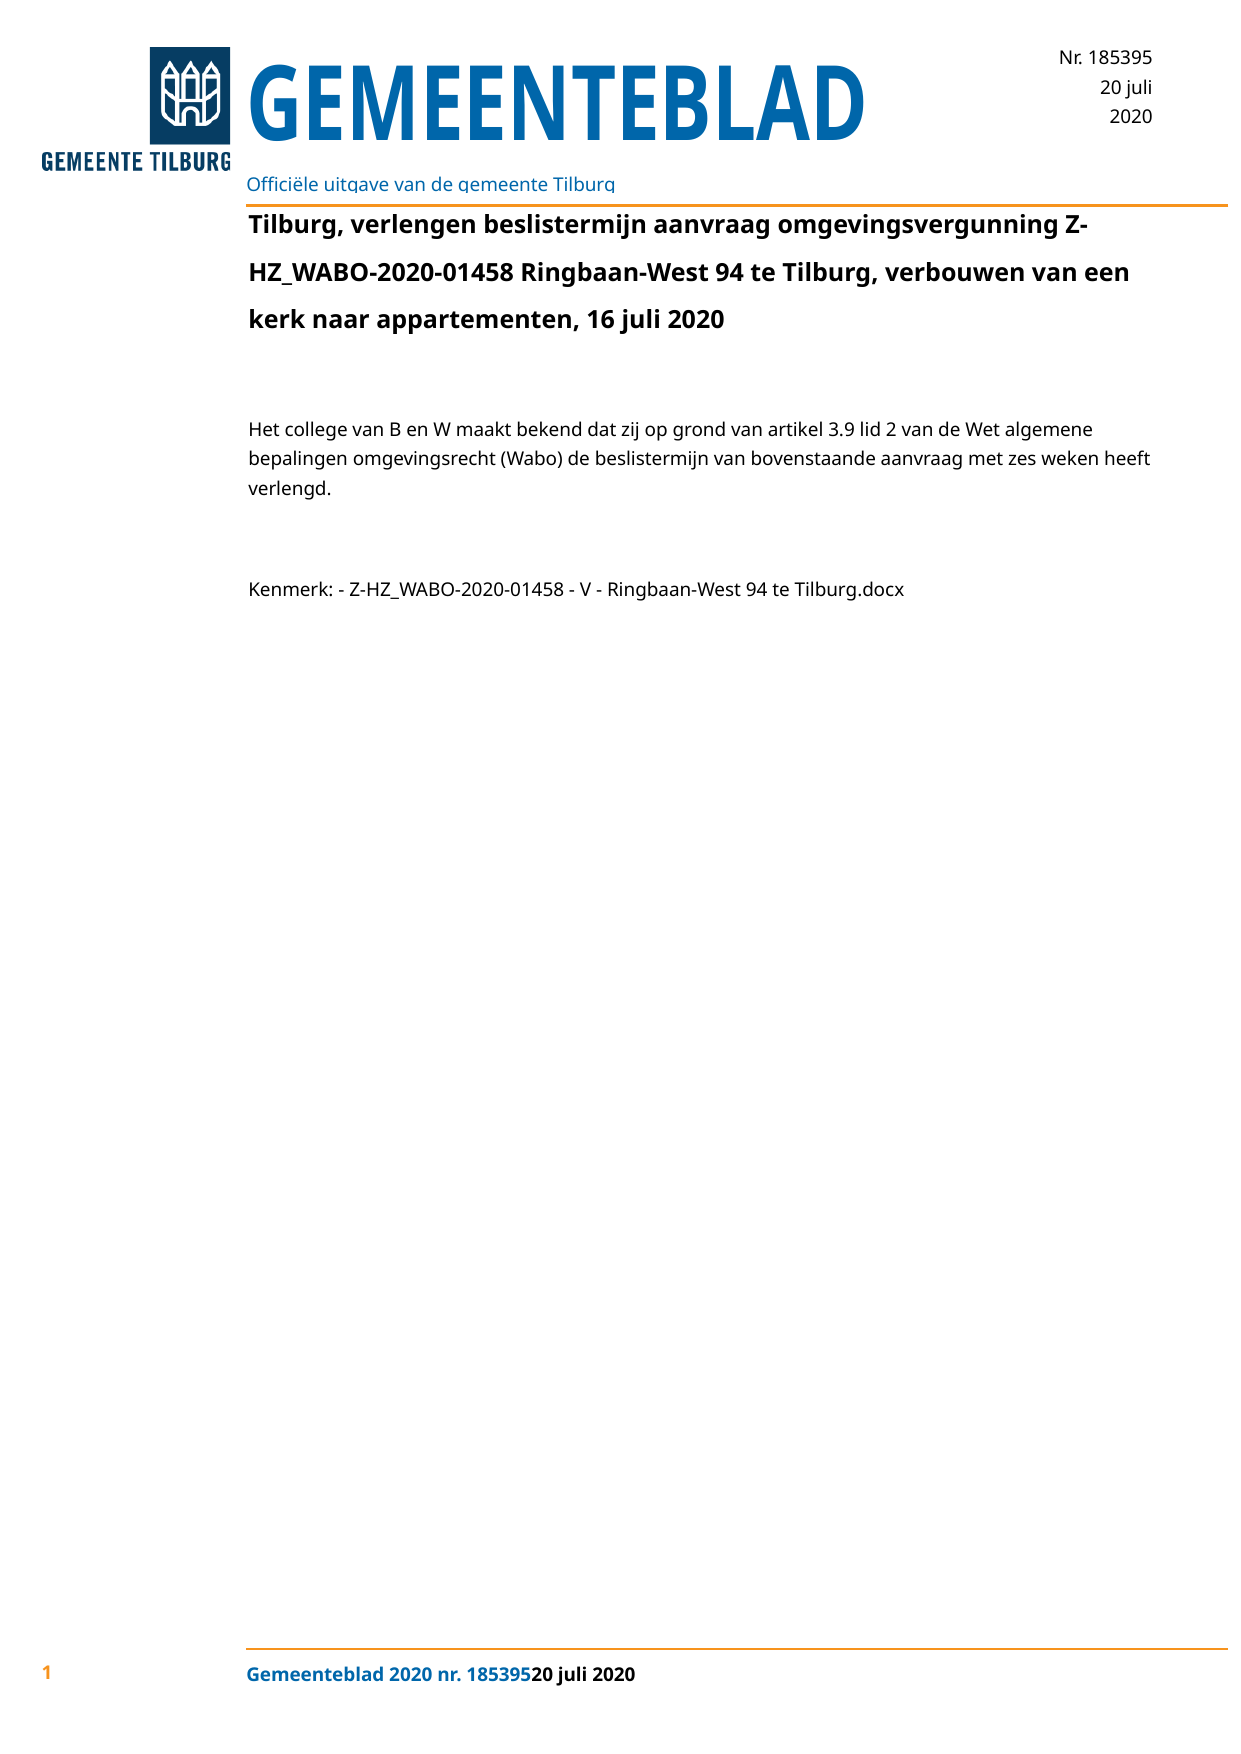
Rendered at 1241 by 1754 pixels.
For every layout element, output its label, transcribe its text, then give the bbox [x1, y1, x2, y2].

text Tilburg, verlengen beslistermijn aanvraag omgevingsvergunning Z-HZ_WABO-2020-01458 Ringbaan-West 94 te Tilburg, verbouwen van een kerk naar appartementen, 16 juli 2020 [248, 207, 1152, 336]
text Het college van B en W maakt bekend dat zij op grond van artikel 3.9 lid 2 van de Wet algemene bepalingen omgevingsrecht (Wabo) de beslistermijn van bovenstaande aanvraag met zes weken heeft verlengd. [248, 416, 1152, 501]
picture [41, 47, 231, 172]
text Kenmerk: - Z-HZ_WABO-2020-01458 - V - Ringbaan-West 94 te Tilburg.docx [248, 576, 1152, 602]
